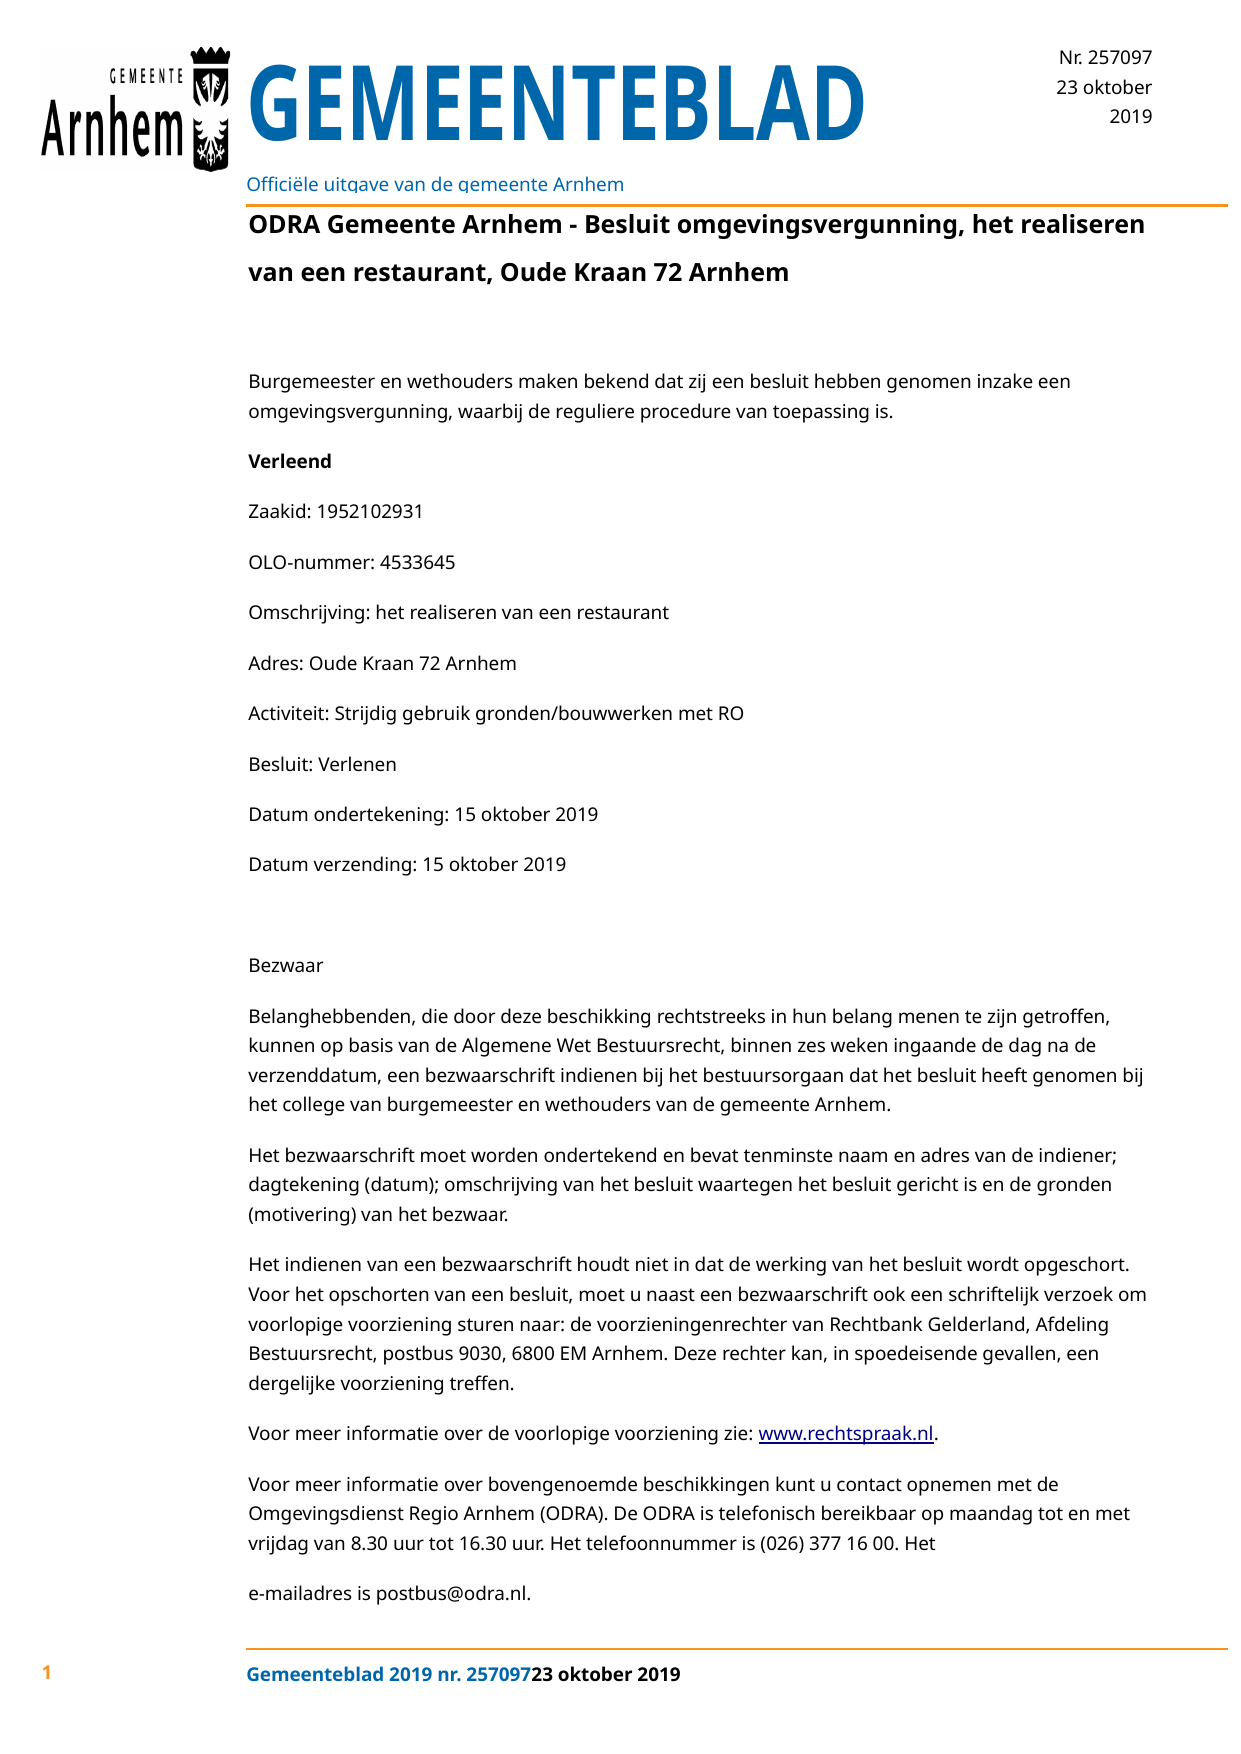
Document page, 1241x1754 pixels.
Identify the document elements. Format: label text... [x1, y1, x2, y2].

text Het indienen van een bezwaarschrift houdt niet in dat de werking van het besluit wordt opgeschort. Voor het opschorten van een besluit, moet u naast een bezwaarschrift ook een schriftelijk verzoek om voorlopige voorziening sturen naar: de voorzieningenrechter van Rechtbank Gelderland, Afdeling Bestuursrecht, postbus 9030, 6800 EM Arnhem. Deze rechter kan, in spoedeisende gevallen, een dergelijke voorziening treffen. [248, 1252, 1152, 1396]
text ODRA Gemeente Arnhem - Besluit omgevingsvergunning, het realiseren van een restaurant, Oude Kraan 72 Arnhem [248, 207, 1152, 288]
text OLO-nummer: 4533645 [248, 549, 1152, 575]
text Voor meer informatie over bovengenoemde beschikkingen kunt u contact opnemen met de Omgevingsdienst Regio Arnhem (ODRA). De ODRA is telefonisch bereikbaar op maandag tot en met vrijdag van 8.30 uur tot 16.30 uur. Het telefoonnummer is (026) 377 16 00. Het [248, 1471, 1152, 1556]
picture [41, 47, 231, 172]
text e-mailadres is postbus@odra.nl. [248, 1580, 1152, 1606]
text Bezwaar [248, 952, 1152, 978]
text Burgemeester en wethouders maken bekend dat zij een besluit hebben genomen inzake een omgevingsvergunning, waarbij de reguliere procedure van toepassing is. [248, 368, 1152, 424]
text Het bezwaarschrift moet worden ondertekend en bevat tenminste naam en adres van de indiener; dagtekening (datum); omschrijving van het besluit waartegen het besluit gericht is en de gronden (motivering) van het bezwaar. [248, 1142, 1152, 1227]
text Omschrijving: het realiseren van een restaurant [248, 599, 1152, 625]
text Datum ondertekening: 15 oktober 2019 [248, 801, 1152, 827]
text Verleend [248, 448, 1152, 474]
text Voor meer informatie over de voorlopige voorziening zie: www.rechtspraak.nl. [248, 1420, 1152, 1446]
text Activiteit: Strijdig gebruik gronden/bouwwerken met RO [248, 700, 1152, 726]
text Datum verzending: 15 oktober 2019 [248, 852, 1152, 877]
text Zaakid: 1952102931 [248, 499, 1152, 524]
text Adres: Oude Kraan 72 Arnhem [248, 650, 1152, 676]
text Besluit: Verlenen [248, 751, 1152, 777]
text Belanghebbenden, die door deze beschikking rechtstreeks in hun belang menen te zijn getroffen, kunnen op basis van de Algemene Wet Bestuursrecht, binnen zes weken ingaande de dag na de verzenddatum, een bezwaarschrift indienen bij het bestuursorgaan dat het besluit heeft genomen bij het college van burgemeester en wethouders van de gemeente Arnhem. [248, 1003, 1152, 1117]
